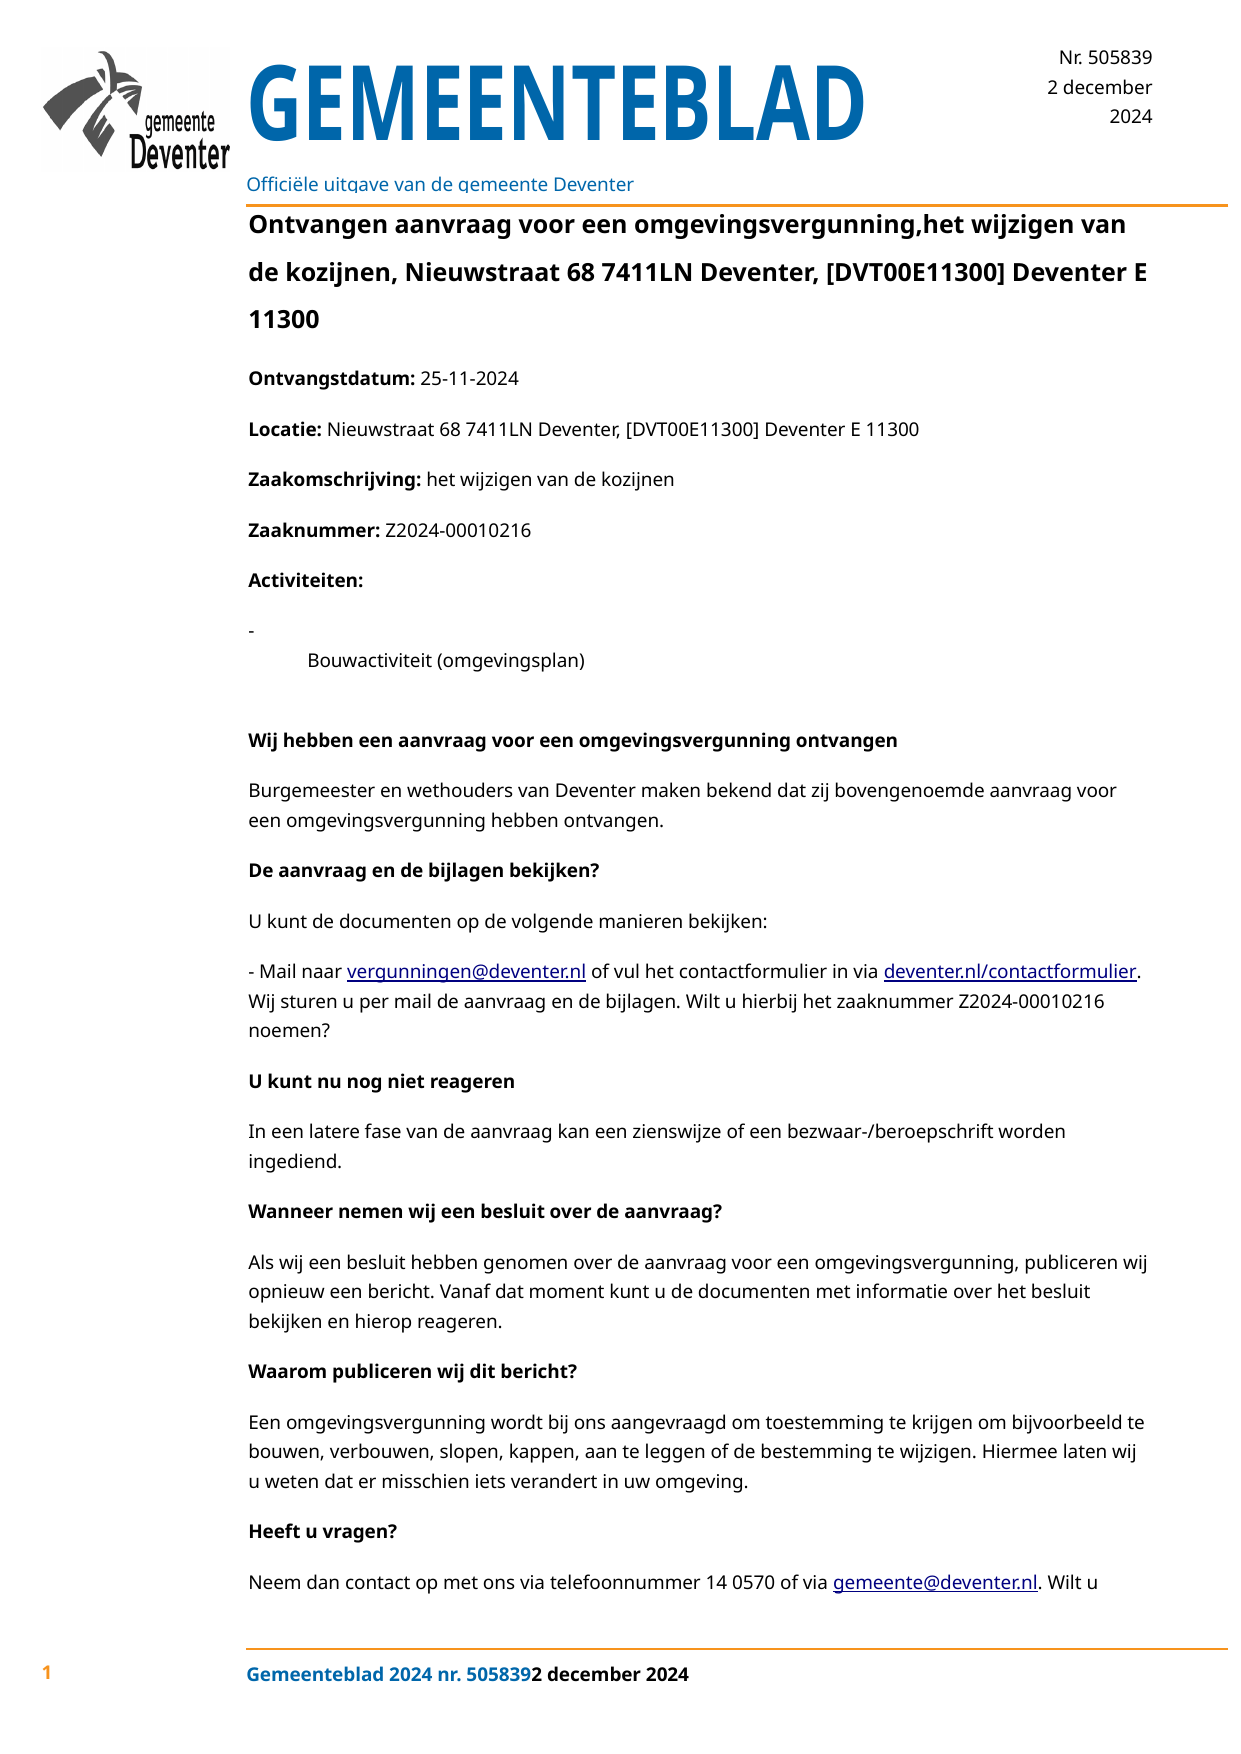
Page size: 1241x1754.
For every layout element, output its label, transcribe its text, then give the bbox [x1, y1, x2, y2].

text Zaaknummer: Z2024-00010216 [248, 517, 1152, 542]
text In een latere fase van de aanvraag kan een zienswijze of een bezwaar-/beroepschrift worden ingediend. [248, 1118, 1152, 1174]
text Waarom publiceren wij dit bericht? [248, 1358, 1152, 1384]
text Een omgevingsvergunning wordt bij ons aangevraagd om toestemming te krijgen om bijvoorbeeld te bouwen, verbouwen, slopen, kappen, aan te leggen of de bestemming te wijzigen. Hiermee laten wij u weten dat er misschien iets verandert in uw omgeving. [248, 1409, 1152, 1494]
text De aanvraag en de bijlagen bekijken? [248, 858, 1152, 883]
text Neem dan contact op met ons via telefoonnummer 14 0570 of via gemeente@deventer.nl. Wilt u [248, 1569, 1152, 1594]
text Burgemeester en wethouders van Deventer maken bekend dat zij bovengenoemde aanvraag voor een omgevingsvergunning hebben ontvangen. [248, 778, 1152, 833]
picture [41, 47, 231, 172]
list Bouwactiviteit (omgevingsplan) [248, 647, 1152, 673]
text Zaakomschrijving: het wijzigen van de kozijnen [248, 466, 1152, 492]
text Activiteiten: [248, 567, 1152, 593]
text U kunt nu nog niet reageren [248, 1068, 1152, 1094]
text Wanneer nemen wij een besluit over de aanvraag? [248, 1198, 1152, 1224]
text Als wij een besluit hebben genomen over de aanvraag voor een omgevingsvergunning, publiceren wij opnieuw een bericht. Vanaf dat moment kunt u de documenten met informatie over het besluit bekijken en hierop reageren. [248, 1249, 1152, 1334]
text U kunt de documenten op de volgende manieren bekijken: [248, 908, 1152, 934]
text Locatie: Nieuwstraat 68 7411LN Deventer, [DVT00E11300] Deventer E 11300 [248, 416, 1152, 442]
text Ontvangen aanvraag voor een omgevingsvergunning,het wijzigen van de kozijnen, Nieuwstraat 68 7411LN Deventer, [DVT00E11300] Deventer E 11300 [248, 207, 1152, 336]
text - Mail naar vergunningen@deventer.nl of vul het contactformulier in via deventer.nl/contactformulier. Wij sturen u per mail de aanvraag en de bijlagen. Wilt u hierbij het zaaknummer Z2024-00010216 noemen? [248, 958, 1152, 1043]
text Wij hebben een aanvraag voor een omgevingsvergunning ontvangen [248, 727, 1152, 753]
text Ontvangstdatum: 25-11-2024 [248, 366, 1152, 391]
text Heeft u vragen? [248, 1518, 1152, 1544]
